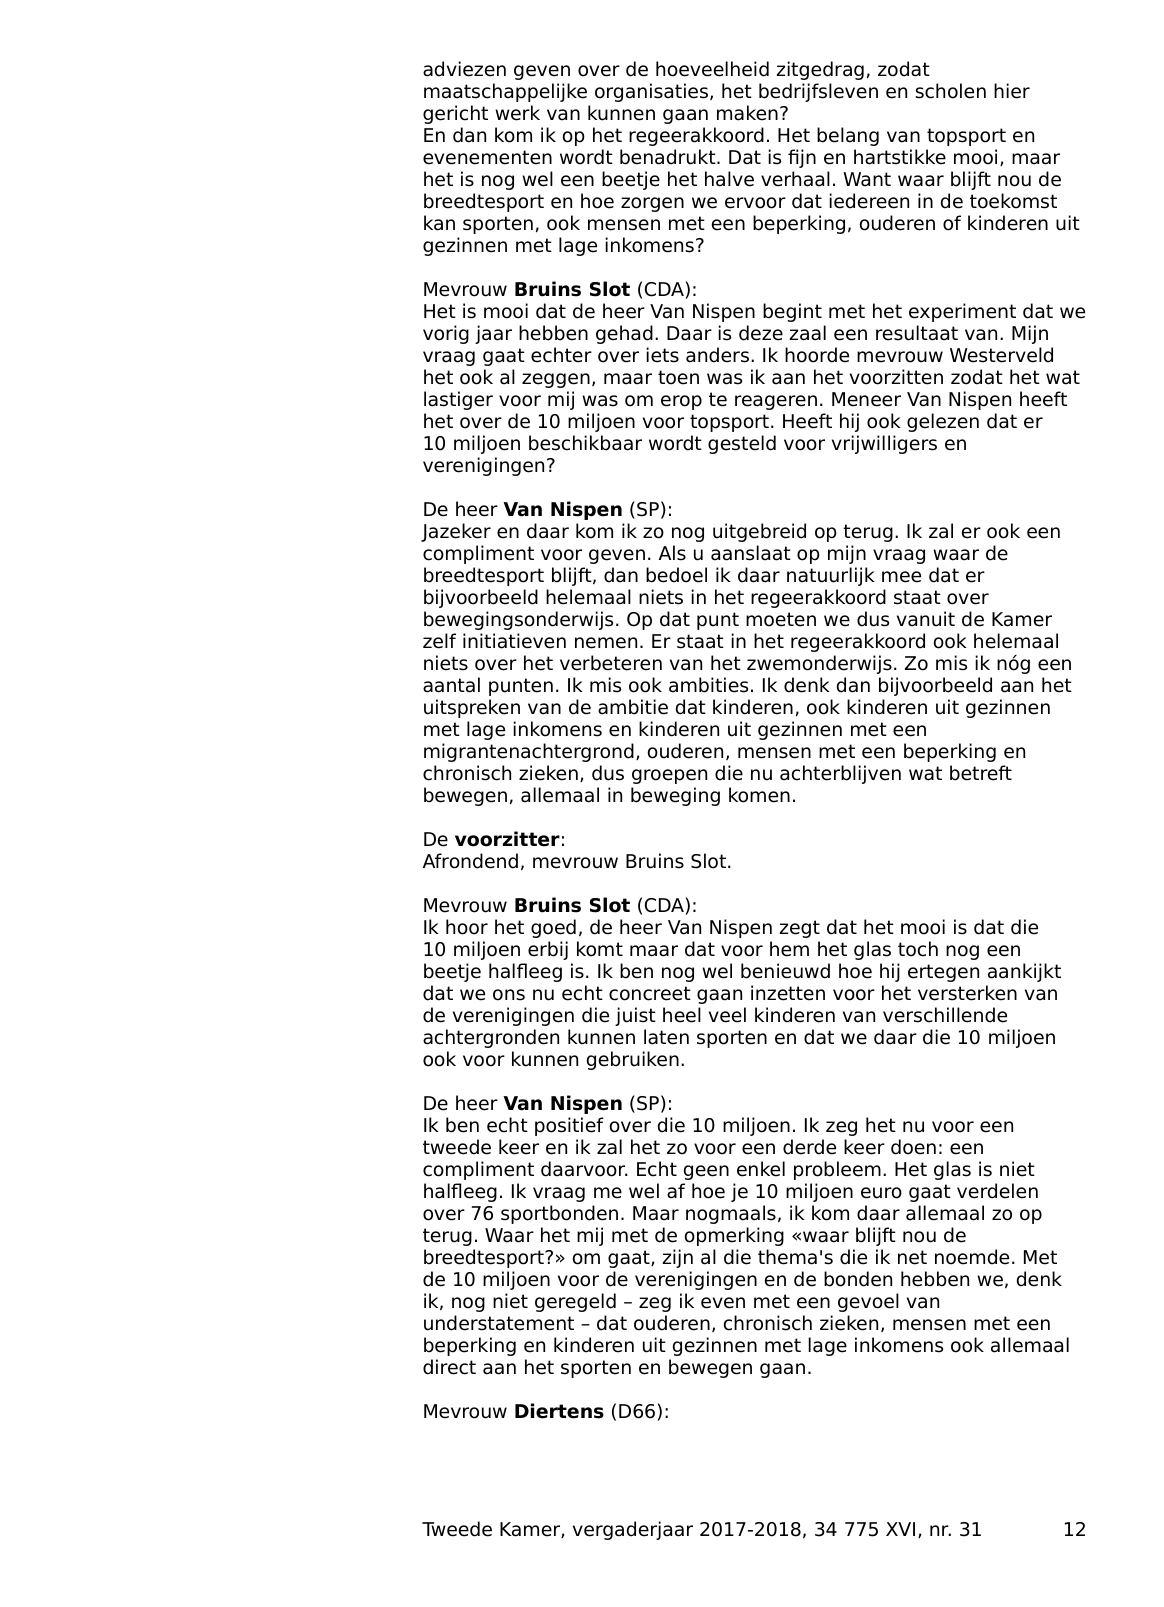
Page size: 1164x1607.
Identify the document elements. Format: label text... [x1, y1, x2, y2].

text En dan kom ik op het regeerakkoord. Het belang van topsport en evenementen wordt benadrukt. Dat is fijn en hartstikke mooi, maar het is nog wel een beetje het halve verhaal. Want waar blijft nou de breedtesport en hoe zorgen we ervoor dat iedereen in de toekomst kan sporten, ook mensen met een beperking, ouderen of kinderen uit gezinnen met lage inkomens? [422, 125, 1087, 257]
text De heer Van Nispen (SP): [422, 499, 1087, 521]
text De voorzitter: [422, 829, 1087, 851]
text Het is mooi dat de heer Van Nispen begint met het experiment dat we vorig jaar hebben gehad. Daar is deze zaal een resultaat van. Mijn vraag gaat echter over iets anders. Ik hoorde mevrouw Westerveld het ook al zeggen, maar toen was ik aan het voorzitten zodat het wat lastiger voor mij was om erop te reageren. Meneer Van Nispen heeft het over de 10 miljoen voor topsport. Heeft hij ook gelezen dat er 10 miljoen beschikbaar wordt gesteld voor vrijwilligers en verenigingen? [422, 301, 1087, 477]
text Jazeker en daar kom ik zo nog uitgebreid op terug. Ik zal er ook een compliment voor geven. Als u aanslaat op mijn vraag waar de breedtesport blijft, dan bedoel ik daar natuurlijk mee dat er bijvoorbeeld helemaal niets in het regeerakkoord staat over bewegingsonderwijs. Op dat punt moeten we dus vanuit de Kamer zelf initiatieven nemen. Er staat in het regeerakkoord ook helemaal niets over het verbeteren van het zwemonderwijs. Zo mis ik nóg een aantal punten. Ik mis ook ambities. Ik denk dan bijvoorbeeld aan het uitspreken van de ambitie dat kinderen, ook kinderen uit gezinnen met lage inkomens en kinderen uit gezinnen met een migrantenachtergrond, ouderen, mensen met een beperking en chronisch zieken, dus groepen die nu achterblijven wat betreft bewegen, allemaal in beweging komen. [422, 521, 1087, 807]
text Ik ben echt positief over die 10 miljoen. Ik zeg het nu voor een tweede keer en ik zal het zo voor een derde keer doen: een compliment daarvoor. Echt geen enkel probleem. Het glas is niet halfleeg. Ik vraag me wel af hoe je 10 miljoen euro gaat verdelen over 76 sportbonden. Maar nogmaals, ik kom daar allemaal zo op terug. Waar het mij met de opmerking «waar blijft nou de breedtesport?» om gaat, zijn al die thema's die ik net noemde. Met de 10 miljoen voor de verenigingen en de bonden hebben we, denk ik, nog niet geregeld – zeg ik even met een gevoel van understatement – dat ouderen, chronisch zieken, mensen met een beperking en kinderen uit gezinnen met lage inkomens ook allemaal direct aan het sporten en bewegen gaan. [422, 1115, 1087, 1379]
text Mevrouw Bruins Slot (CDA): [422, 279, 1087, 301]
text adviezen geven over de hoeveelheid zitgedrag, zodat maatschappelijke organisaties, het bedrijfsleven en scholen hier gericht werk van kunnen gaan maken? [422, 59, 1087, 125]
text Ik hoor het goed, de heer Van Nispen zegt dat het mooi is dat die 10 miljoen erbij komt maar dat voor hem het glas toch nog een beetje halfleeg is. Ik ben nog wel benieuwd hoe hij ertegen aankijkt dat we ons nu echt concreet gaan inzetten voor het versterken van de verenigingen die juist heel veel kinderen van verschillende achtergronden kunnen laten sporten en dat we daar die 10 miljoen ook voor kunnen gebruiken. [422, 917, 1087, 1071]
text Mevrouw Diertens (D66): [422, 1401, 1087, 1423]
text De heer Van Nispen (SP): [422, 1093, 1087, 1115]
text Mevrouw Bruins Slot (CDA): [422, 895, 1087, 917]
text Afrondend, mevrouw Bruins Slot. [422, 851, 1087, 873]
